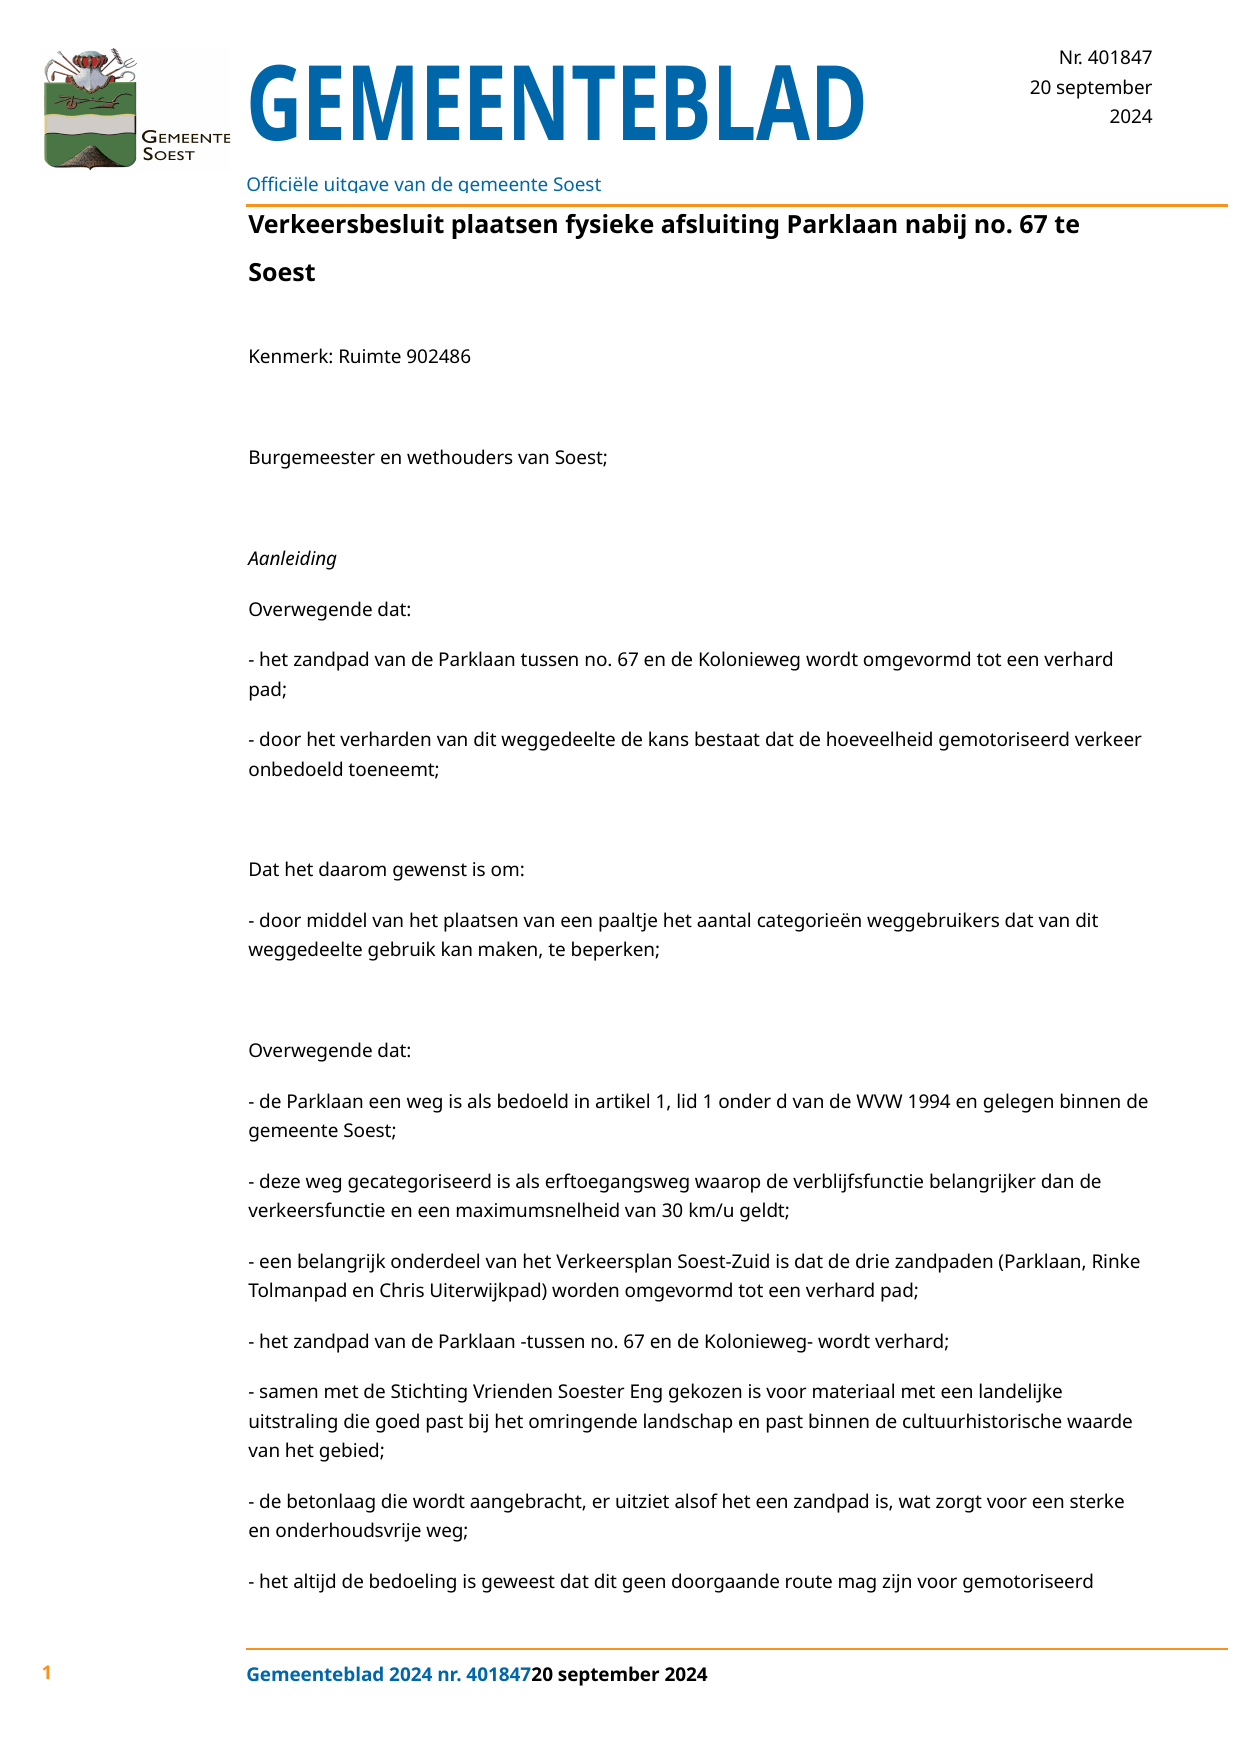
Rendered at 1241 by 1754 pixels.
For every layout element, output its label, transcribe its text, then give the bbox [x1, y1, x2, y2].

text Aanleiding [248, 545, 1152, 571]
text - het zandpad van de Parklaan -tussen no. 67 en de Kolonieweg- wordt verhard; [248, 1328, 1152, 1353]
text Dat het daarom gewenst is om: [248, 857, 1152, 882]
text - door middel van het plaatsen van een paaltje het aantal categorieën weggebruikers dat van dit weggedeelte gebruik kan maken, te beperken; [248, 907, 1152, 962]
text - de Parklaan een weg is als bedoeld in artikel 1, lid 1 onder d van de WVW 1994 en gelegen binnen de gemeente Soest; [248, 1088, 1152, 1143]
text - het zandpad van de Parklaan tussen no. 67 en de Kolonieweg wordt omgevormd tot een verhard pad; [248, 646, 1152, 701]
text - de betonlaag die wordt aangebracht, er uitziet alsof het een zandpad is, wat zorgt voor een sterke en onderhoudsvrije weg; [248, 1488, 1152, 1543]
text Kenmerk: Ruimte 902486 [248, 344, 1152, 369]
text Verkeersbesluit plaatsen fysieke afsluiting Parklaan nabij no. 67 te Soest [248, 207, 1152, 288]
text - een belangrijk onderdeel van het Verkeersplan Soest-Zuid is dat de drie zandpaden (Parklaan, Rinke Tolmanpad en Chris Uiterwijkpad) worden omgevormd tot een verhard pad; [248, 1248, 1152, 1303]
text - door het verharden van dit weggedeelte de kans bestaat dat de hoeveelheid gemotoriseerd verkeer onbedoeld toeneemt; [248, 726, 1152, 781]
text - deze weg gecategoriseerd is als erftoegangsweg waarop de verblijfsfunctie belangrijker dan de verkeersfunctie en een maximumsnelheid van 30 km/u geldt; [248, 1168, 1152, 1223]
text Overwegende dat: [248, 1037, 1152, 1063]
text - samen met de Stichting Vrienden Soester Eng gekozen is voor materiaal met een landelijke uitstraling die goed past bij het omringende landschap en past binnen de cultuurhistorische waarde van het gebied; [248, 1378, 1152, 1463]
text - het altijd de bedoeling is geweest dat dit geen doorgaande route mag zijn voor gemotoriseerd [248, 1568, 1152, 1593]
text Overwegende dat: [248, 596, 1152, 621]
picture [41, 47, 231, 172]
text Burgemeester en wethouders van Soest; [248, 444, 1152, 470]
